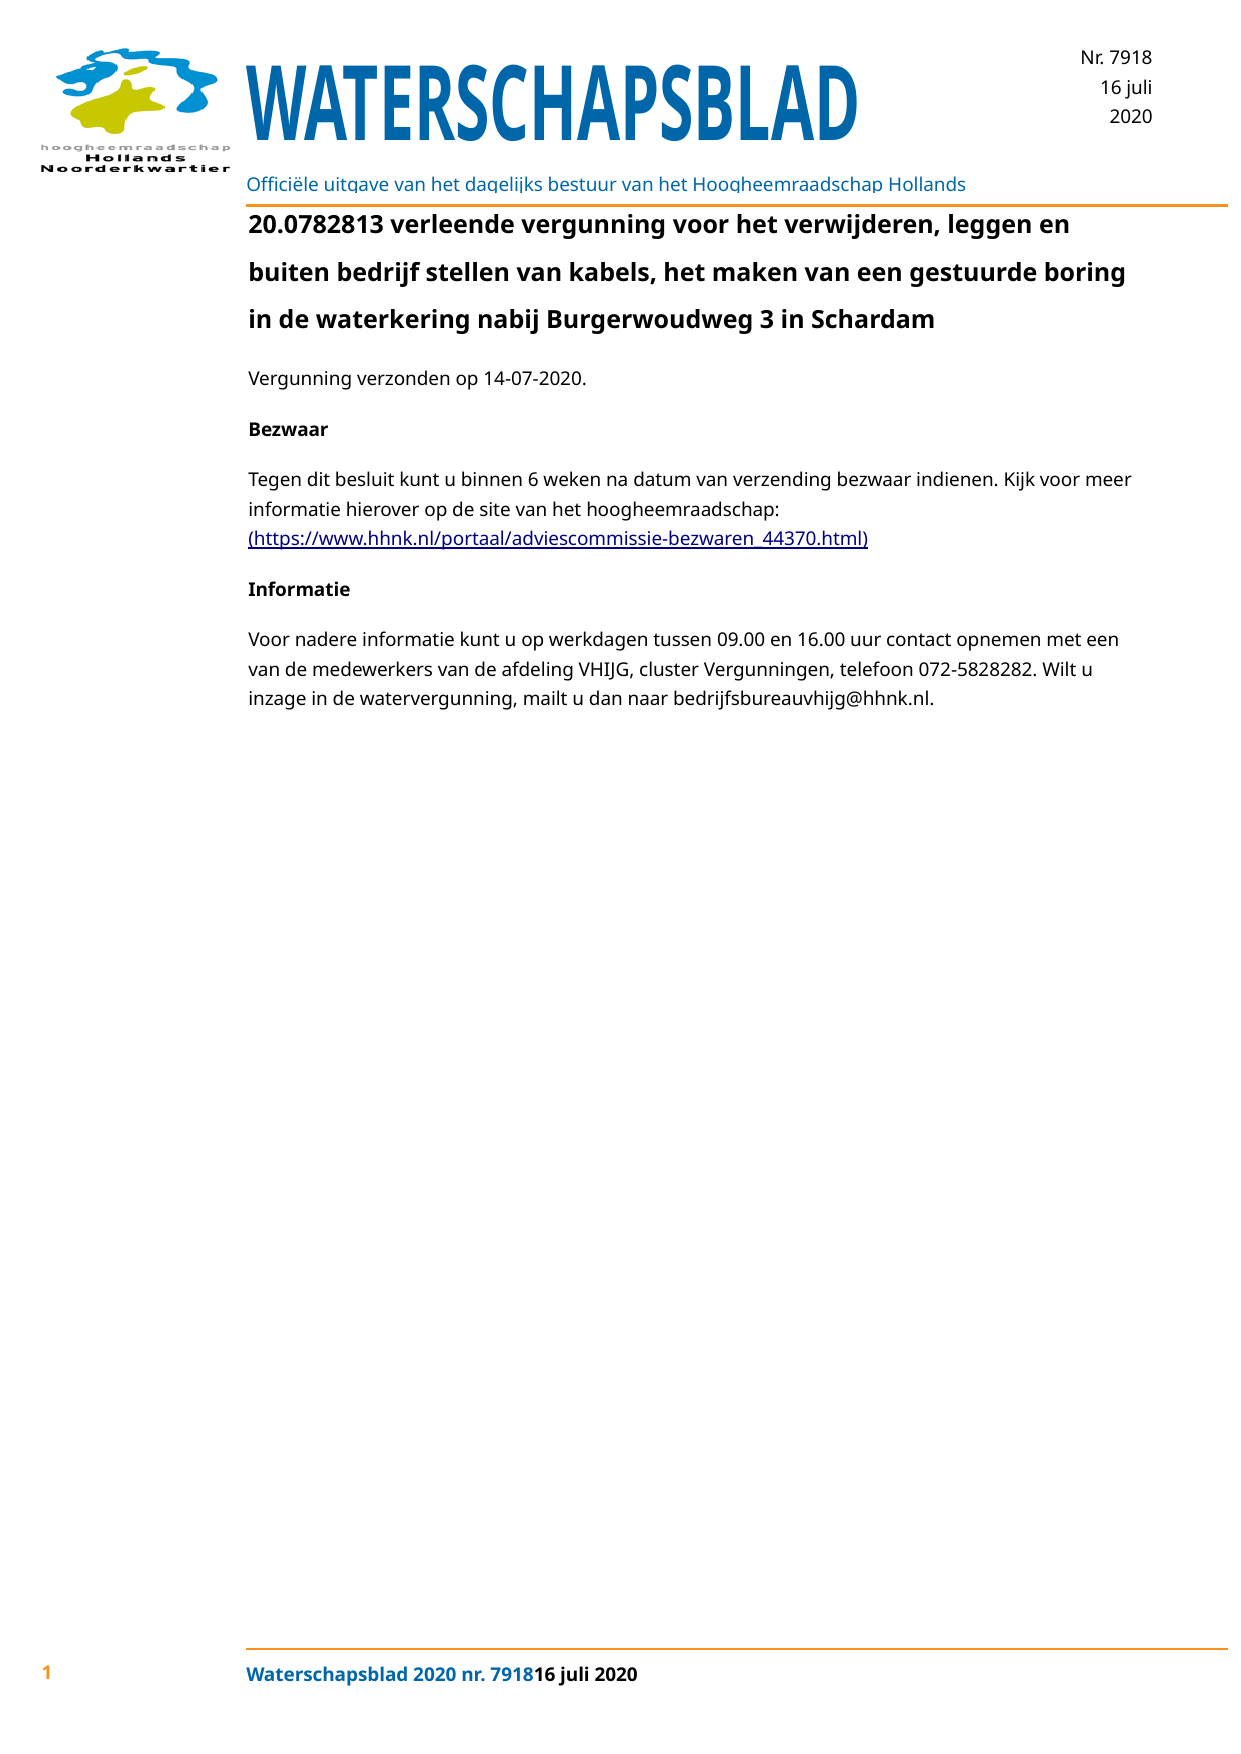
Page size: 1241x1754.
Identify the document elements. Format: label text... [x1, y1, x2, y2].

text Bezwaar [248, 416, 1152, 442]
text Tegen dit besluit kunt u binnen 6 weken na datum van verzending bezwaar indienen. Kijk voor meer informatie hierover op de site van het hoogheemraadschap: (https://www.hhnk.nl/portaal/adviescommissie-bezwaren_44370.html) [248, 466, 1152, 551]
text Vergunning verzonden op 14-07-2020. [248, 366, 1152, 391]
text 20.0782813 verleende vergunning voor het verwijderen, leggen en buiten bedrijf stellen van kabels, het maken van een gestuurde boring in de waterkering nabij Burgerwoudweg 3 in Schardam [248, 207, 1152, 336]
text Informatie [248, 576, 1152, 602]
text Voor nadere informatie kunt u op werkdagen tussen 09.00 en 16.00 uur contact opnemen met een van de medewerkers van de afdeling VHIJG, cluster Vergunningen, telefoon 072-5828282. Wilt u inzage in de watervergunning, mailt u dan naar bedrijfsbureauvhijg@hhnk.nl. [248, 626, 1152, 711]
picture [41, 47, 231, 172]
